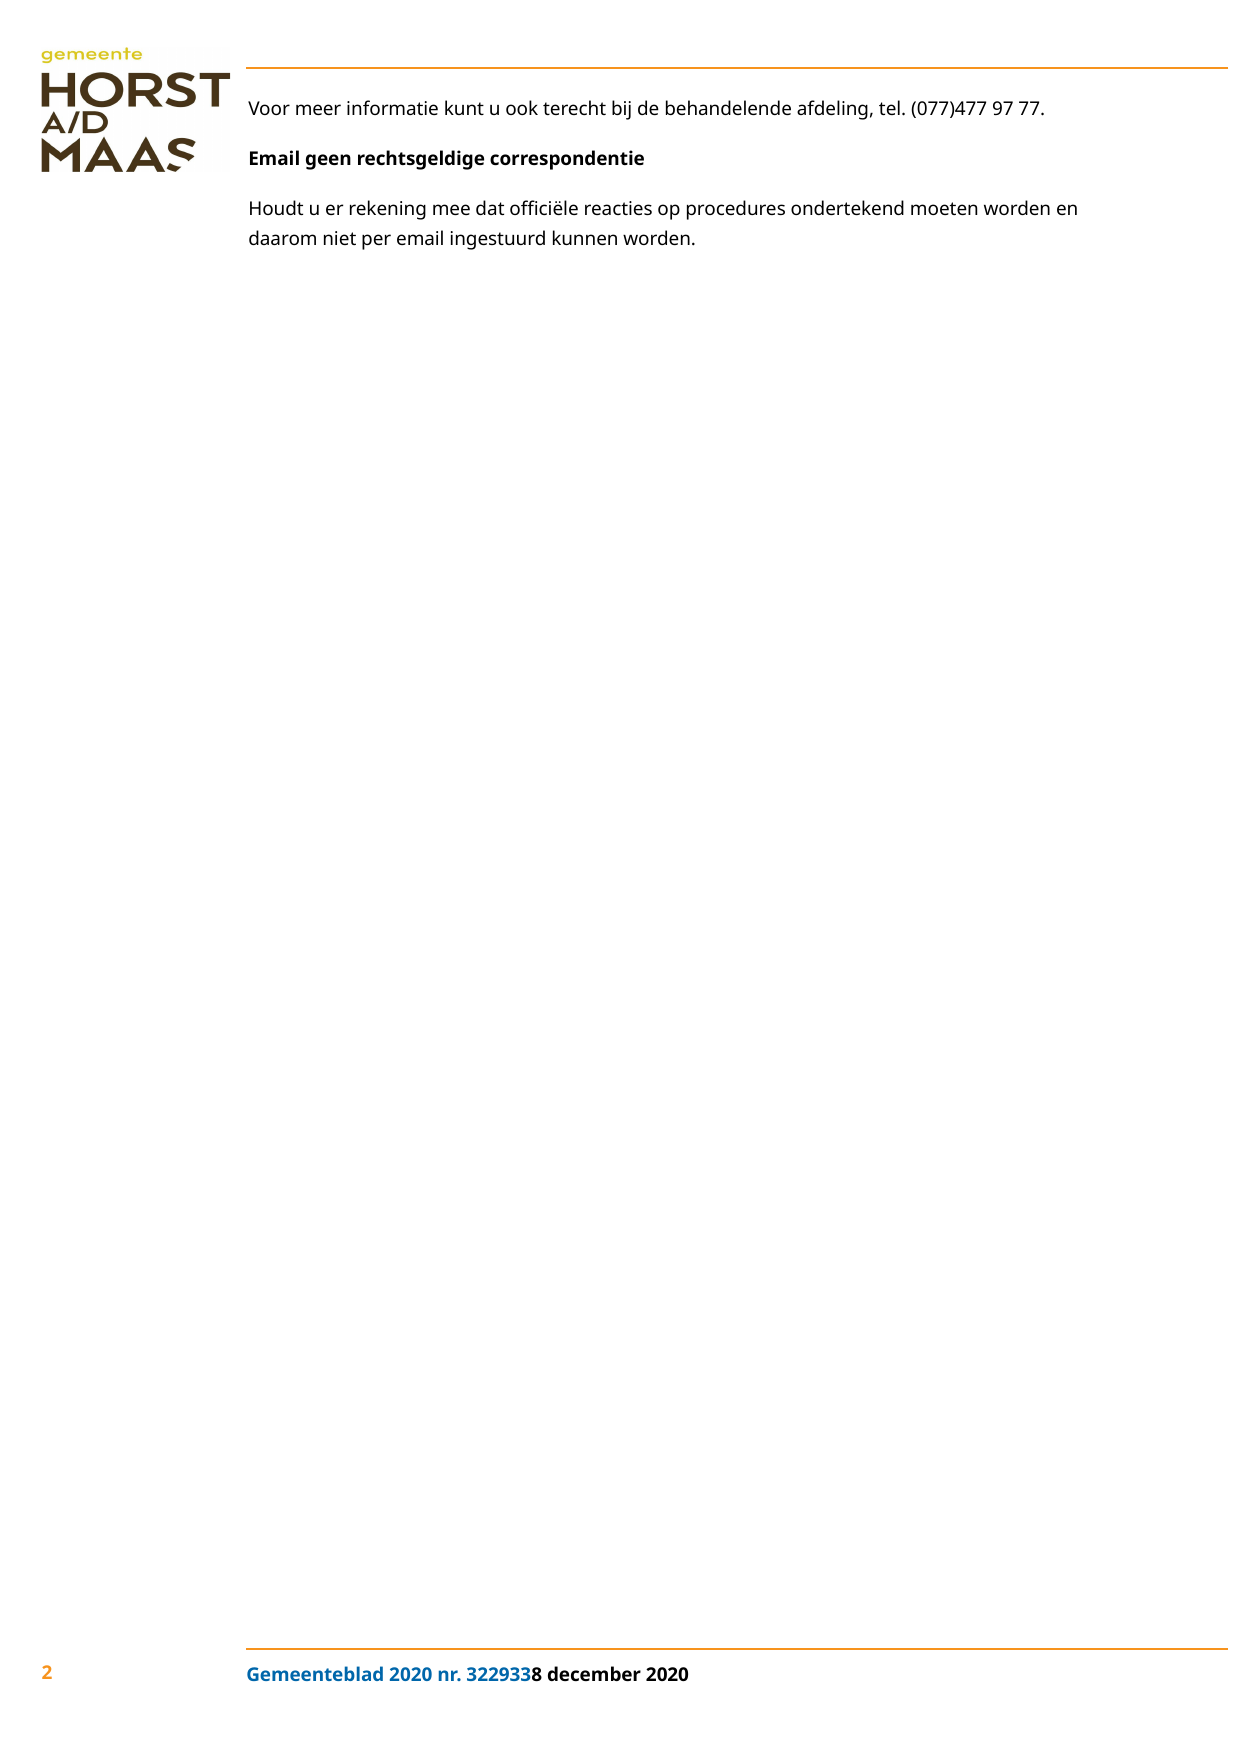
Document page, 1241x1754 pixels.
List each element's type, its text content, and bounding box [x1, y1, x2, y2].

text Houdt u er rekening mee dat officiële reacties op procedures ondertekend moeten worden en daarom niet per email ingestuurd kunnen worden. [248, 196, 1152, 251]
picture [41, 47, 231, 172]
text Email geen rechtsgeldige correspondentie [248, 145, 1152, 171]
text Voor meer informatie kunt u ook terecht bij de behandelende afdeling, tel. (077)477 97 77. [248, 95, 1152, 121]
